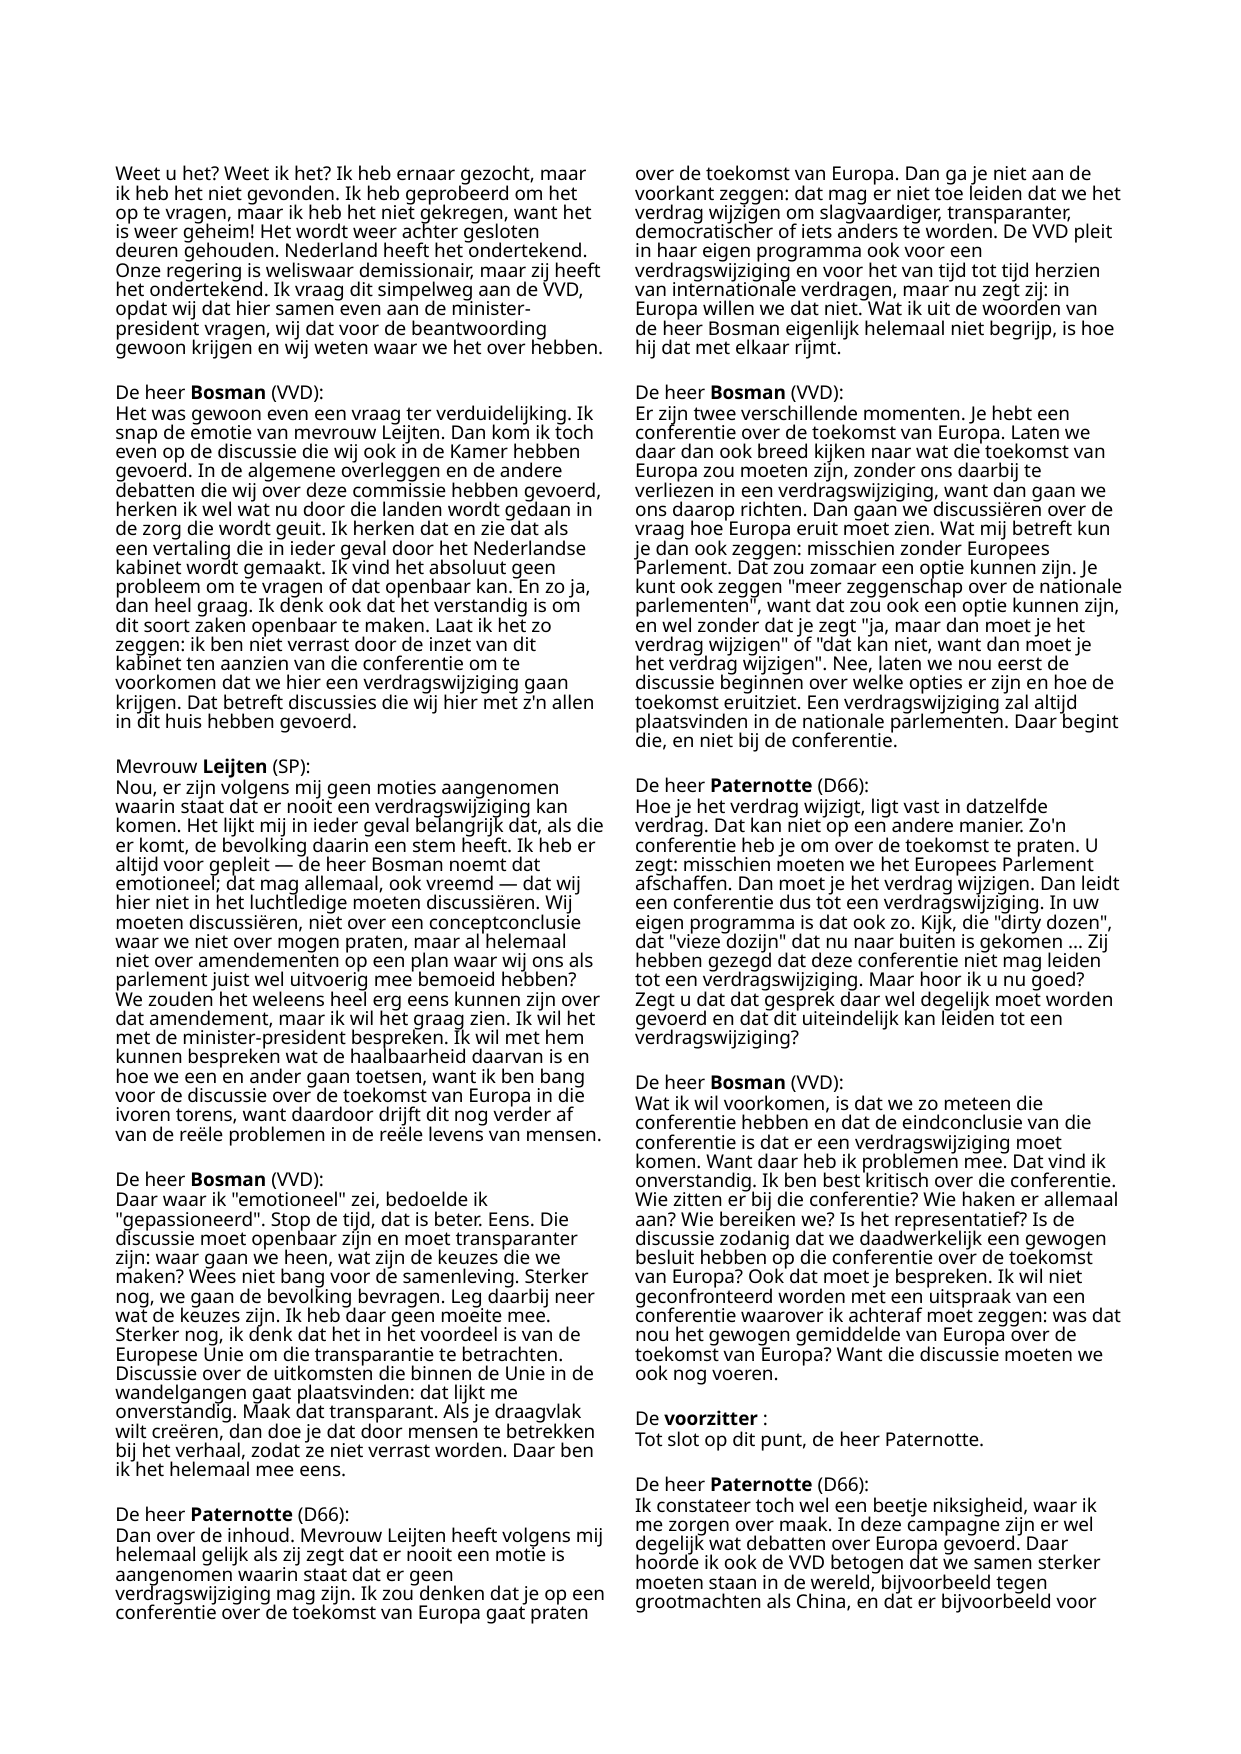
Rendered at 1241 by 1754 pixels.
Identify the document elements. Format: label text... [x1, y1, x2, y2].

text De heer Paternotte (D66): [635, 772, 1125, 798]
text De heer Paternotte (D66): [635, 1471, 1125, 1497]
text De heer Bosman (VVD): [635, 379, 1125, 404]
text De heer Paternotte (D66): [115, 1501, 605, 1527]
text De heer Bosman (VVD): [635, 1069, 1125, 1095]
text Daar waar ik "emotioneel" zei, bedoelde ik "gepassioneerd". Stop de tijd, dat is beter. Eens. Die discussie moet openbaar zijn en moet transparanter zijn: waar gaan we heen, wat zijn de keuzes die we maken? Wees niet bang voor de samenleving. Sterker nog, we gaan de bevolking bevragen. Leg daarbij neer wat de keuzes zijn. Ik heb daar geen moeite mee. Sterker nog, ik denk dat het in het voordeel is van de Europese Unie om die transparantie te betrachten. Discussie over de uitkomsten die binnen de Unie in de wandelgangen gaat plaatsvinden: dat lijkt me onverstandig. Maak dat transparant. Als je draagvlak wilt creëren, dan doe je dat door mensen te betrekken bij het verhaal, zodat ze niet verrast worden. Daar ben ik het helemaal mee eens. [115, 1191, 605, 1481]
text De heer Bosman (VVD): [115, 1166, 605, 1191]
text Dan over de inhoud. Mevrouw Leijten heeft volgens mij helemaal gelijk als zij zegt dat er nooit een motie is aangenomen waarin staat dat er geen verdragswijziging mag zijn. Ik zou denken dat je op een conferentie over de toekomst van Europa gaat praten [115, 1527, 605, 1623]
text Er zijn twee verschillende momenten. Je hebt een conferentie over de toekomst van Europa. Laten we daar dan ook breed kijken naar wat die toekomst van Europa zou moeten zijn, zonder ons daarbij te verliezen in een verdragswijziging, want dan gaan we ons daarop richten. Dan gaan we discussiëren over de vraag hoe Europa eruit moet zien. Wat mij betreft kun je dan ook zeggen: misschien zonder Europees Parlement. Dat zou zomaar een optie kunnen zijn. Je kunt ook zeggen "meer zeggenschap over de nationale parlementen", want dat zou ook een optie kunnen zijn, en wel zonder dat je zegt "ja, maar dan moet je het verdrag wijzigen" of "dat kan niet, want dan moet je het verdrag wijzigen". Nee, laten we nou eerst de discussie beginnen over welke opties er zijn en hoe de toekomst eruitziet. Een verdragswijziging zal altijd plaatsvinden in de nationale parlementen. Daar begint die, en niet bij de conferentie. [635, 404, 1125, 751]
text Wat ik wil voorkomen, is dat we zo meteen die conferentie hebben en dat de eindconclusie van die conferentie is dat er een verdragswijziging moet komen. Want daar heb ik problemen mee. Dat vind ik onverstandig. Ik ben best kritisch over die conferentie. Wie zitten er bij die conferentie? Wie haken er allemaal aan? Wie bereiken we? Is het representatief? Is de discussie zodanig dat we daadwerkelijk een gewogen besluit hebben op die conferentie over de toekomst van Europa? Ook dat moet je bespreken. Ik wil niet geconfronteerd worden met een uitspraak van een conferentie waarover ik achteraf moet zeggen: was dat nou het gewogen gemiddelde van Europa over de toekomst van Europa? Want die discussie moeten we ook nog voeren. [635, 1095, 1125, 1384]
text Mevrouw Leijten (SP): [115, 753, 605, 779]
text over de toekomst van Europa. Dan ga je niet aan de voorkant zeggen: dat mag er niet toe leiden dat we het verdrag wijzigen om slagvaardiger, transparanter, democratischer of iets anders te worden. De VVD pleit in haar eigen programma ook voor een verdragswijziging en voor het van tijd tot tijd herzien van internationale verdragen, maar nu zegt zij: in Europa willen we dat niet. Wat ik uit de woorden van de heer Bosman eigenlijk helemaal niet begrijp, is hoe hij dat met elkaar rijmt. [635, 165, 1125, 358]
text De heer Bosman (VVD): [115, 379, 605, 404]
text Ik constateer toch wel een beetje niksigheid, waar ik me zorgen over maak. In deze campagne zijn er wel degelijk wat debatten over Europa gevoerd. Daar hoorde ik ook de VVD betogen dat we samen sterker moeten staan in de wereld, bijvoorbeeld tegen grootmachten als China, en dat er bijvoorbeeld voor [635, 1497, 1125, 1612]
text Het was gewoon even een vraag ter verduidelijking. Ik snap de emotie van mevrouw Leijten. Dan kom ik toch even op de discussie die wij ook in de Kamer hebben gevoerd. In de algemene overleggen en de andere debatten die wij over deze commissie hebben gevoerd, herken ik wel wat nu door die landen wordt gedaan in de zorg die wordt geuit. Ik herken dat en zie dat als een vertaling die in ieder geval door het Nederlandse kabinet wordt gemaakt. Ik vind het absoluut geen probleem om te vragen of dat openbaar kan. En zo ja, dan heel graag. Ik denk ook dat het verstandig is om dit soort zaken openbaar te maken. Laat ik het zo zeggen: ik ben niet verrast door de inzet van dit kabinet ten aanzien van die conferentie om te voorkomen dat we hier een verdragswijziging gaan krijgen. Dat betreft discussies die wij hier met z'n allen in dit huis hebben gevoerd. [115, 404, 605, 732]
text Tot slot op dit punt, de heer Paternotte. [635, 1431, 1125, 1450]
text Nou, er zijn volgens mij geen moties aangenomen waarin staat dat er nooit een verdragswijziging kan komen. Het lijkt mij in ieder geval belangrijk dat, als die er komt, de bevolking daarin een stem heeft. Ik heb er altijd voor gepleit — de heer Bosman noemt dat emotioneel; dat mag allemaal, ook vreemd — dat wij hier niet in het luchtledige moeten discussiëren. Wij moeten discussiëren, niet over een conceptconclusie waar we niet over mogen praten, maar al helemaal niet over amendementen op een plan waar wij ons als parlement juist wel uitvoerig mee bemoeid hebben? We zouden het weleens heel erg eens kunnen zijn over dat amendement, maar ik wil het graag zien. Ik wil het met de minister-president bespreken. Ik wil met hem kunnen bespreken wat de haalbaarheid daarvan is en hoe we een en ander gaan toetsen, want ik ben bang voor de discussie over de toekomst van Europa in die ivoren torens, want daardoor drijft dit nog verder af van de reële problemen in de reële levens van mensen. [115, 779, 605, 1145]
text De voorzitter : [635, 1405, 1125, 1431]
text Weet u het? Weet ik het? Ik heb ernaar gezocht, maar ik heb het niet gevonden. Ik heb geprobeerd om het op te vragen, maar ik heb het niet gekregen, want het is weer geheim! Het wordt weer achter gesloten deuren gehouden. Nederland heeft het ondertekend. Onze regering is weliswaar demissionair, maar zij heeft het ondertekend. Ik vraag dit simpelweg aan de VVD, opdat wij dat hier samen even aan de minister-president vragen, wij dat voor de beantwoording gewoon krijgen en wij weten waar we het over hebben. [115, 165, 605, 358]
text Hoe je het verdrag wijzigt, ligt vast in datzelfde verdrag. Dat kan niet op een andere manier. Zo'n conferentie heb je om over de toekomst te praten. U zegt: misschien moeten we het Europees Parlement afschaffen. Dan moet je het verdrag wijzigen. Dan leidt een conferentie dus tot een verdragswijziging. In uw eigen programma is dat ook zo. Kijk, die "dirty dozen", dat "vieze dozijn" dat nu naar buiten is gekomen … Zij hebben gezegd dat deze conferentie niet mag leiden tot een verdragswijziging. Maar hoor ik u nu goed? Zegt u dat dat gesprek daar wel degelijk moet worden gevoerd en dat dit uiteindelijk kan leiden tot een verdragswijziging? [635, 798, 1125, 1048]
